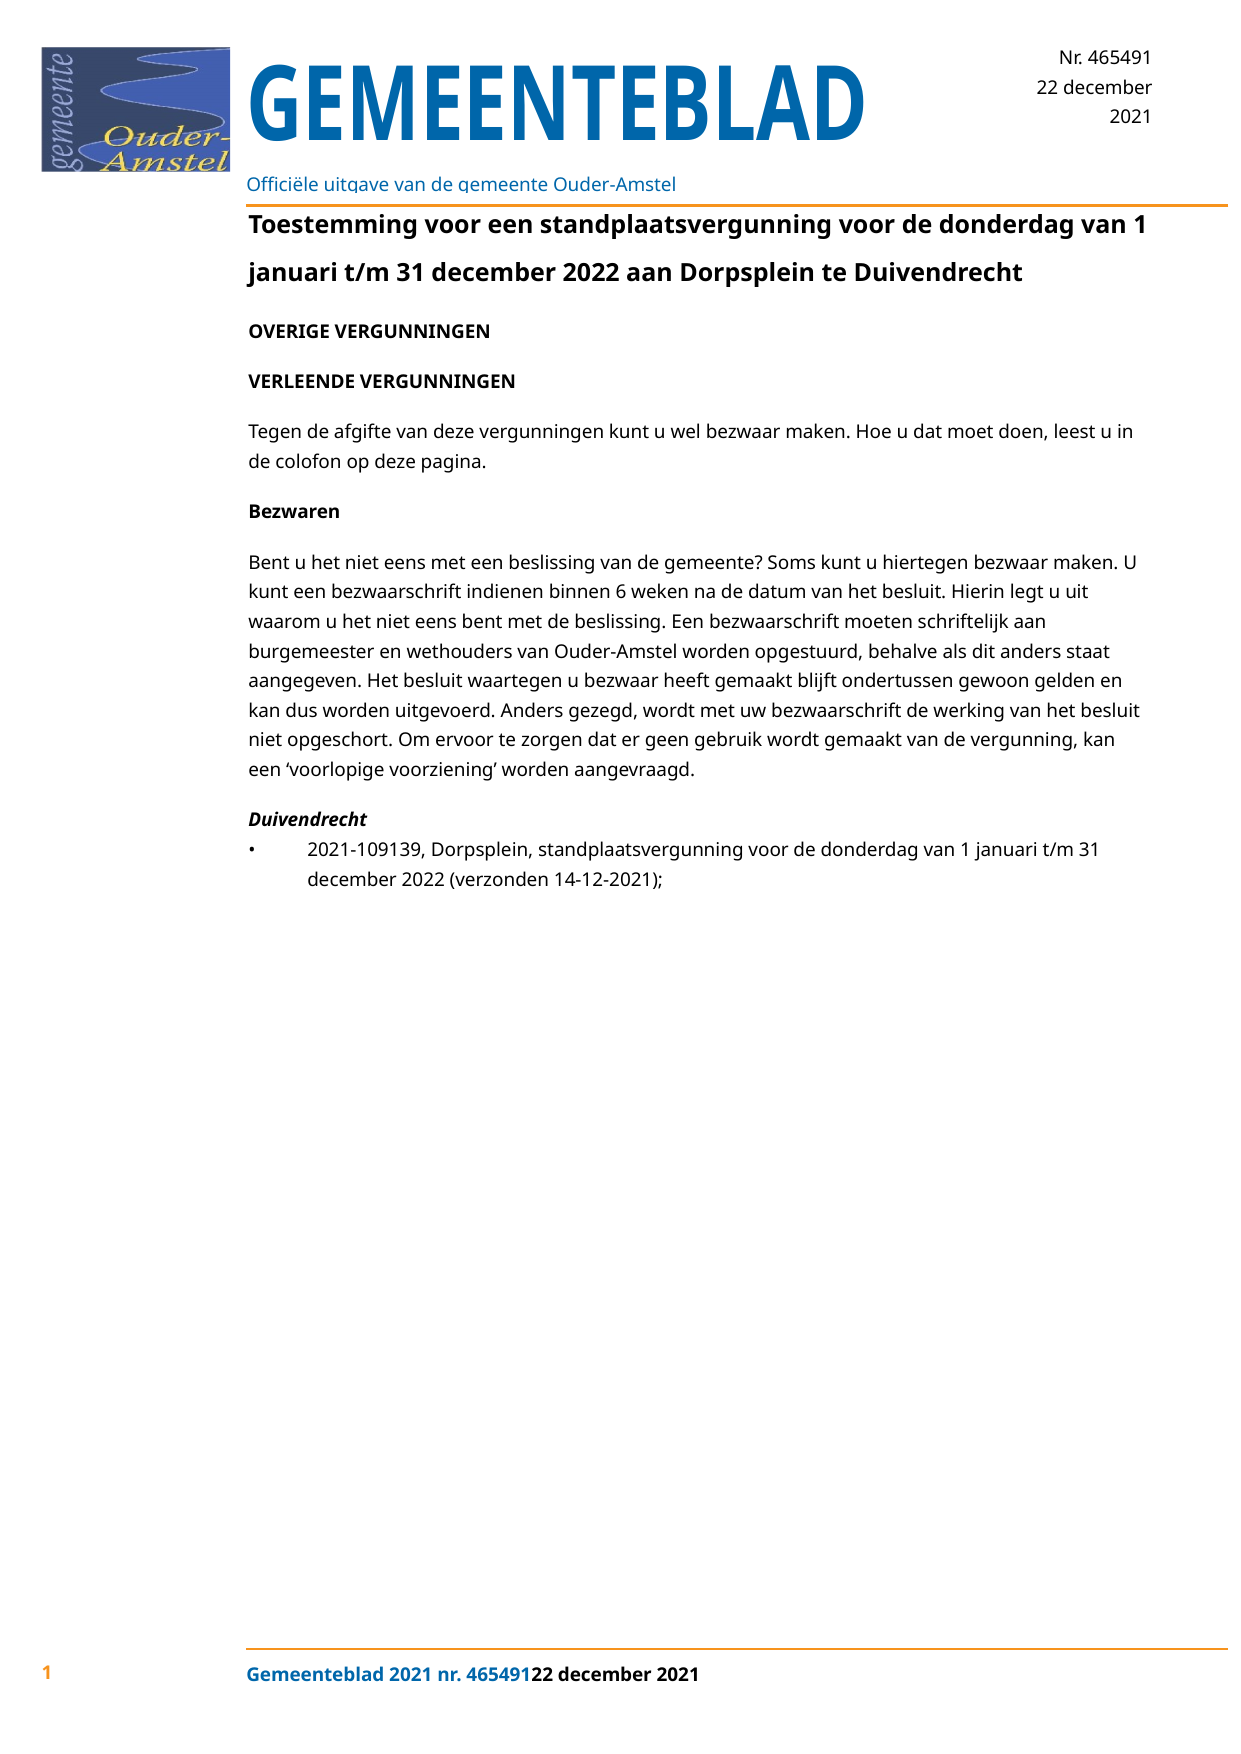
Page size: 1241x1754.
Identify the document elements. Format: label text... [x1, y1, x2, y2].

text Tegen de afgifte van deze vergunningen kunt u wel bezwaar maken. Hoe u dat moet doen, leest u in de colofon op deze pagina. [248, 419, 1152, 474]
text Bent u het niet eens met een beslissing van de gemeente? Soms kunt u hiertegen bezwaar maken. U kunt een bezwaarschrift indienen binnen 6 weken na de datum van het besluit. Hierin legt u uit waarom u het niet eens bent met de beslissing. Een bezwaarschrift moeten schriftelijk aan burgemeester en wethouders van Ouder-Amstel worden opgestuurd, behalve als dit anders staat aangegeven. Het besluit waartegen u bezwaar heeft gemaakt blijft ondertussen gewoon gelden en kan dus worden uitgevoerd. Anders gezegd, wordt met uw bezwaarschrift de werking van het besluit niet opgeschort. Om ervoor te zorgen dat er geen gebruik wordt gemaakt van de vergunning, kan een ‘voorlopige voorziening’ worden aangevraagd. [248, 549, 1152, 782]
text Duivendrecht [248, 807, 1152, 832]
text VERLEENDE VERGUNNINGEN [248, 368, 1152, 394]
text Toestemming voor een standplaatsvergunning voor de donderdag van 1 januari t/m 31 december 2022 aan Dorpsplein te Duivendrecht [248, 207, 1152, 288]
picture [41, 47, 231, 172]
text Bezwaren [248, 499, 1152, 524]
text OVERIGE VERGUNNINGEN [248, 318, 1152, 344]
list 2021-109139, Dorpsplein, standplaatsvergunning voor de donderdag van 1 januari t/m 31 december 2022 (verzonden 14-12-2021); [248, 836, 1152, 892]
